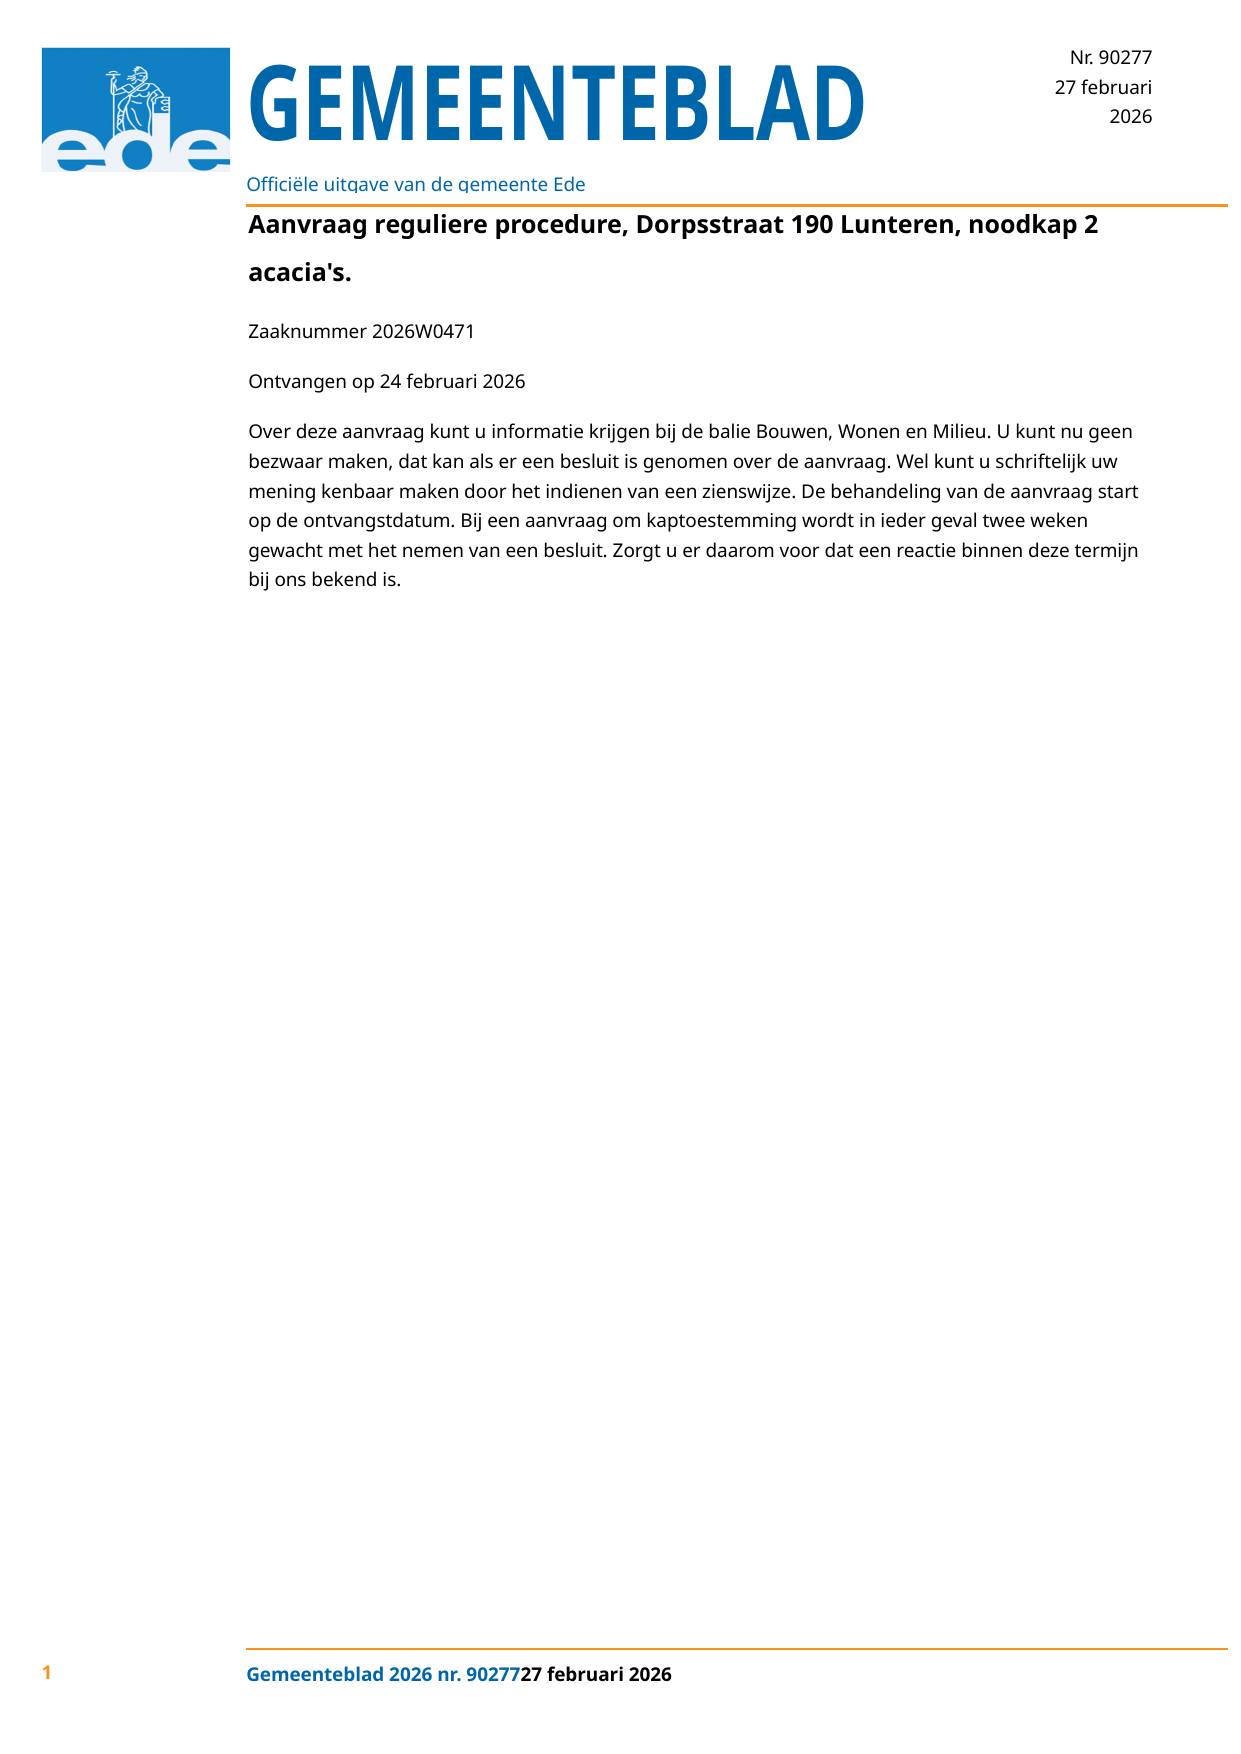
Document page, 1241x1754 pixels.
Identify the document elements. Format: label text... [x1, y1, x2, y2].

picture [41, 47, 231, 172]
text Aanvraag reguliere procedure, Dorpsstraat 190 Lunteren, noodkap 2 acacia's. [248, 207, 1152, 288]
text Over deze aanvraag kunt u informatie krijgen bij de balie Bouwen, Wonen en Milieu. U kunt nu geen bezwaar maken, dat kan als er een besluit is genomen over de aanvraag. Wel kunt u schriftelijk uw mening kenbaar maken door het indienen van een zienswijze. De behandeling van de aanvraag start op de ontvangstdatum. Bij een aanvraag om kaptoestemming wordt in ieder geval twee weken gewacht met het nemen van een besluit. Zorgt u er daarom voor dat een reactie binnen deze termijn bij ons bekend is. [248, 419, 1152, 592]
text Ontvangen op 24 februari 2026 [248, 368, 1152, 394]
text Zaaknummer 2026W0471 [248, 318, 1152, 344]
